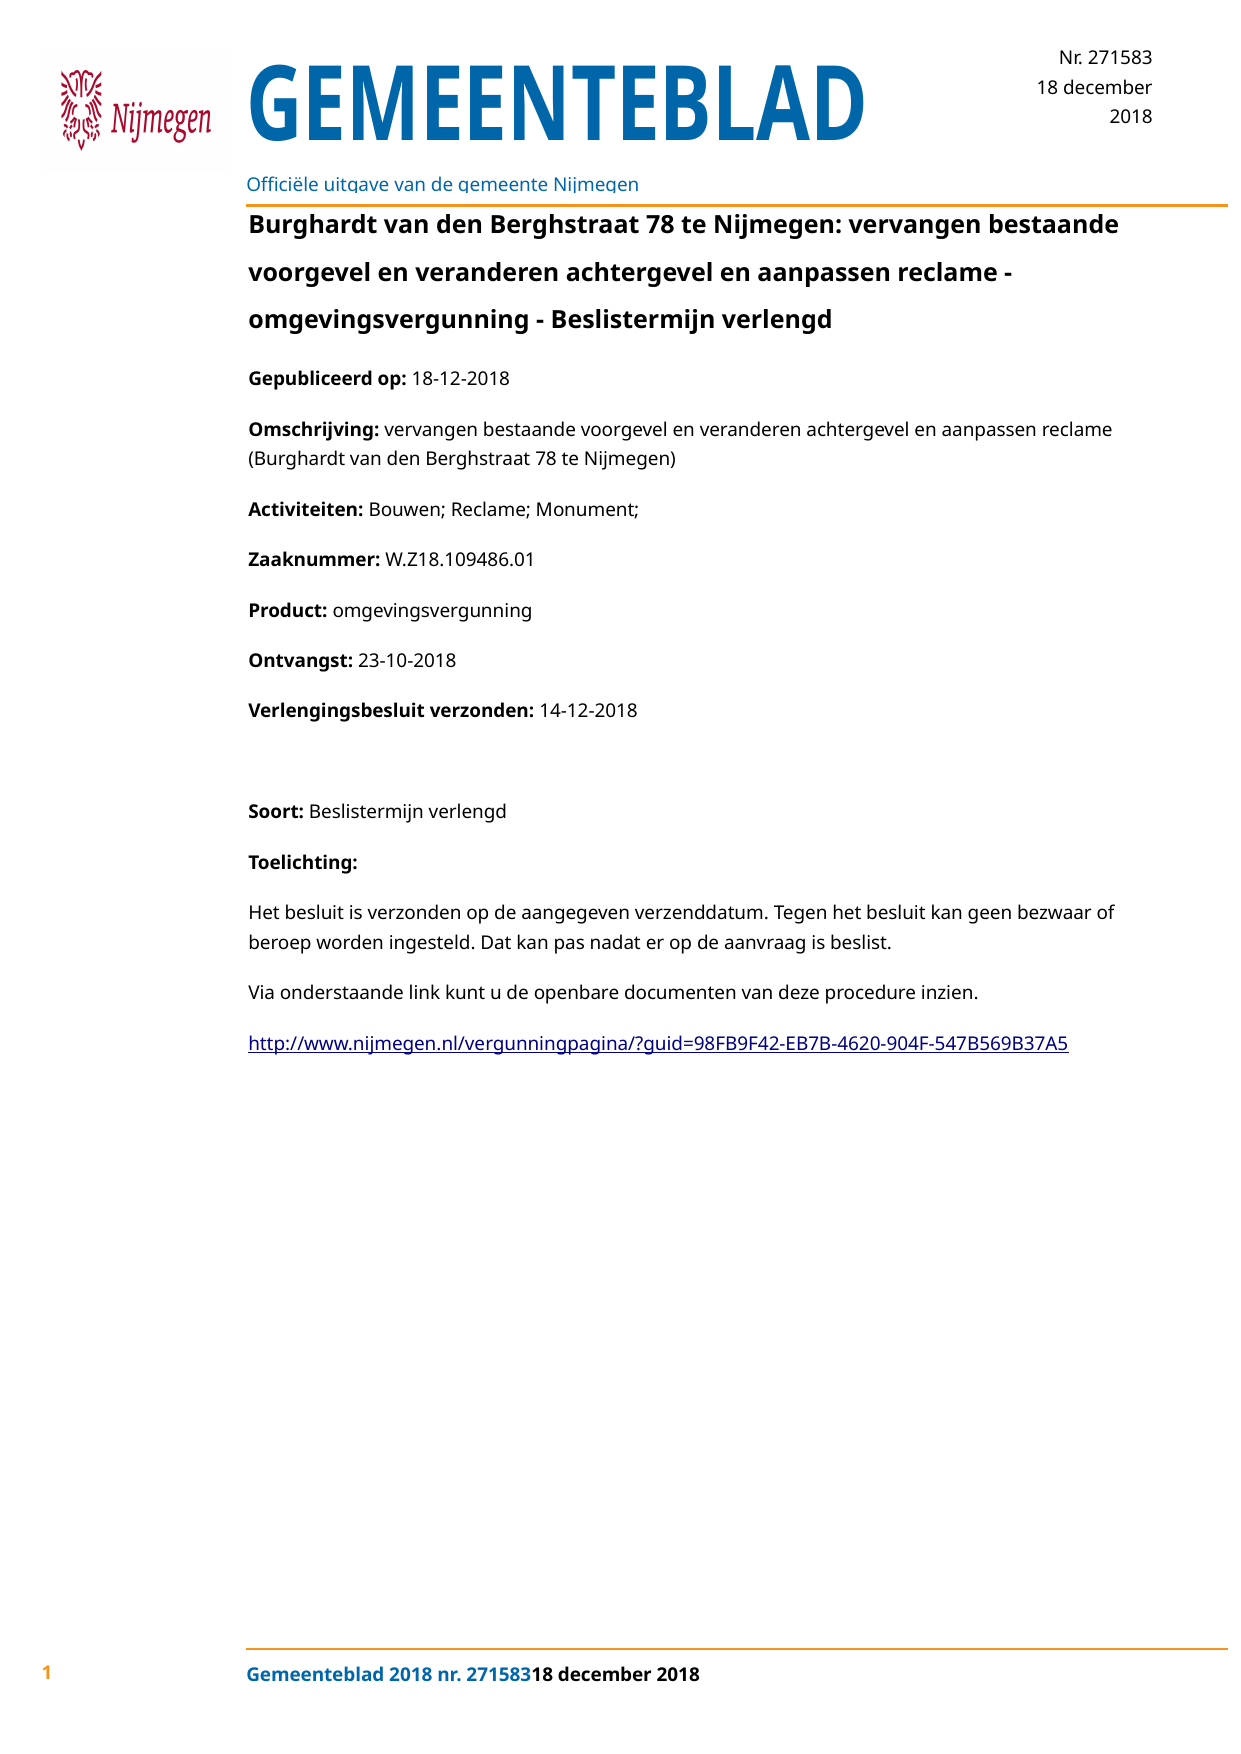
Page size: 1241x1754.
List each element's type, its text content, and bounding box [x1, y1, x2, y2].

text http://www.nijmegen.nl/vergunningpagina/?guid=98FB9F42-EB7B-4620-904F-547B569B37A5 [248, 1030, 1152, 1055]
text Omschrijving: vervangen bestaande voorgevel en veranderen achtergevel en aanpassen reclame (Burghardt van den Berghstraat 78 te Nijmegen) [248, 416, 1152, 471]
picture [41, 47, 231, 172]
text Soort: Beslistermijn verlengd [248, 798, 1152, 824]
text Ontvangst: 23-10-2018 [248, 647, 1152, 673]
text Zaaknummer: W.Z18.109486.01 [248, 546, 1152, 572]
text Verlengingsbesluit verzonden: 14-12-2018 [248, 698, 1152, 723]
text Het besluit is verzonden op de aangegeven verzenddatum. Tegen het besluit kan geen bezwaar of beroep worden ingesteld. Dat kan pas nadat er op de aanvraag is beslist. [248, 899, 1152, 954]
text Product: omgevingsvergunning [248, 597, 1152, 622]
text Via onderstaande link kunt u de openbare documenten van deze procedure inzien. [248, 979, 1152, 1005]
text Gepubliceerd op: 18-12-2018 [248, 366, 1152, 391]
text Toelichting: [248, 849, 1152, 874]
text Activiteiten: Bouwen; Reclame; Monument; [248, 496, 1152, 522]
text Burghardt van den Berghstraat 78 te Nijmegen: vervangen bestaande voorgevel en veranderen achtergevel en aanpassen reclame - omgevingsvergunning - Beslistermijn verlengd [248, 207, 1152, 336]
